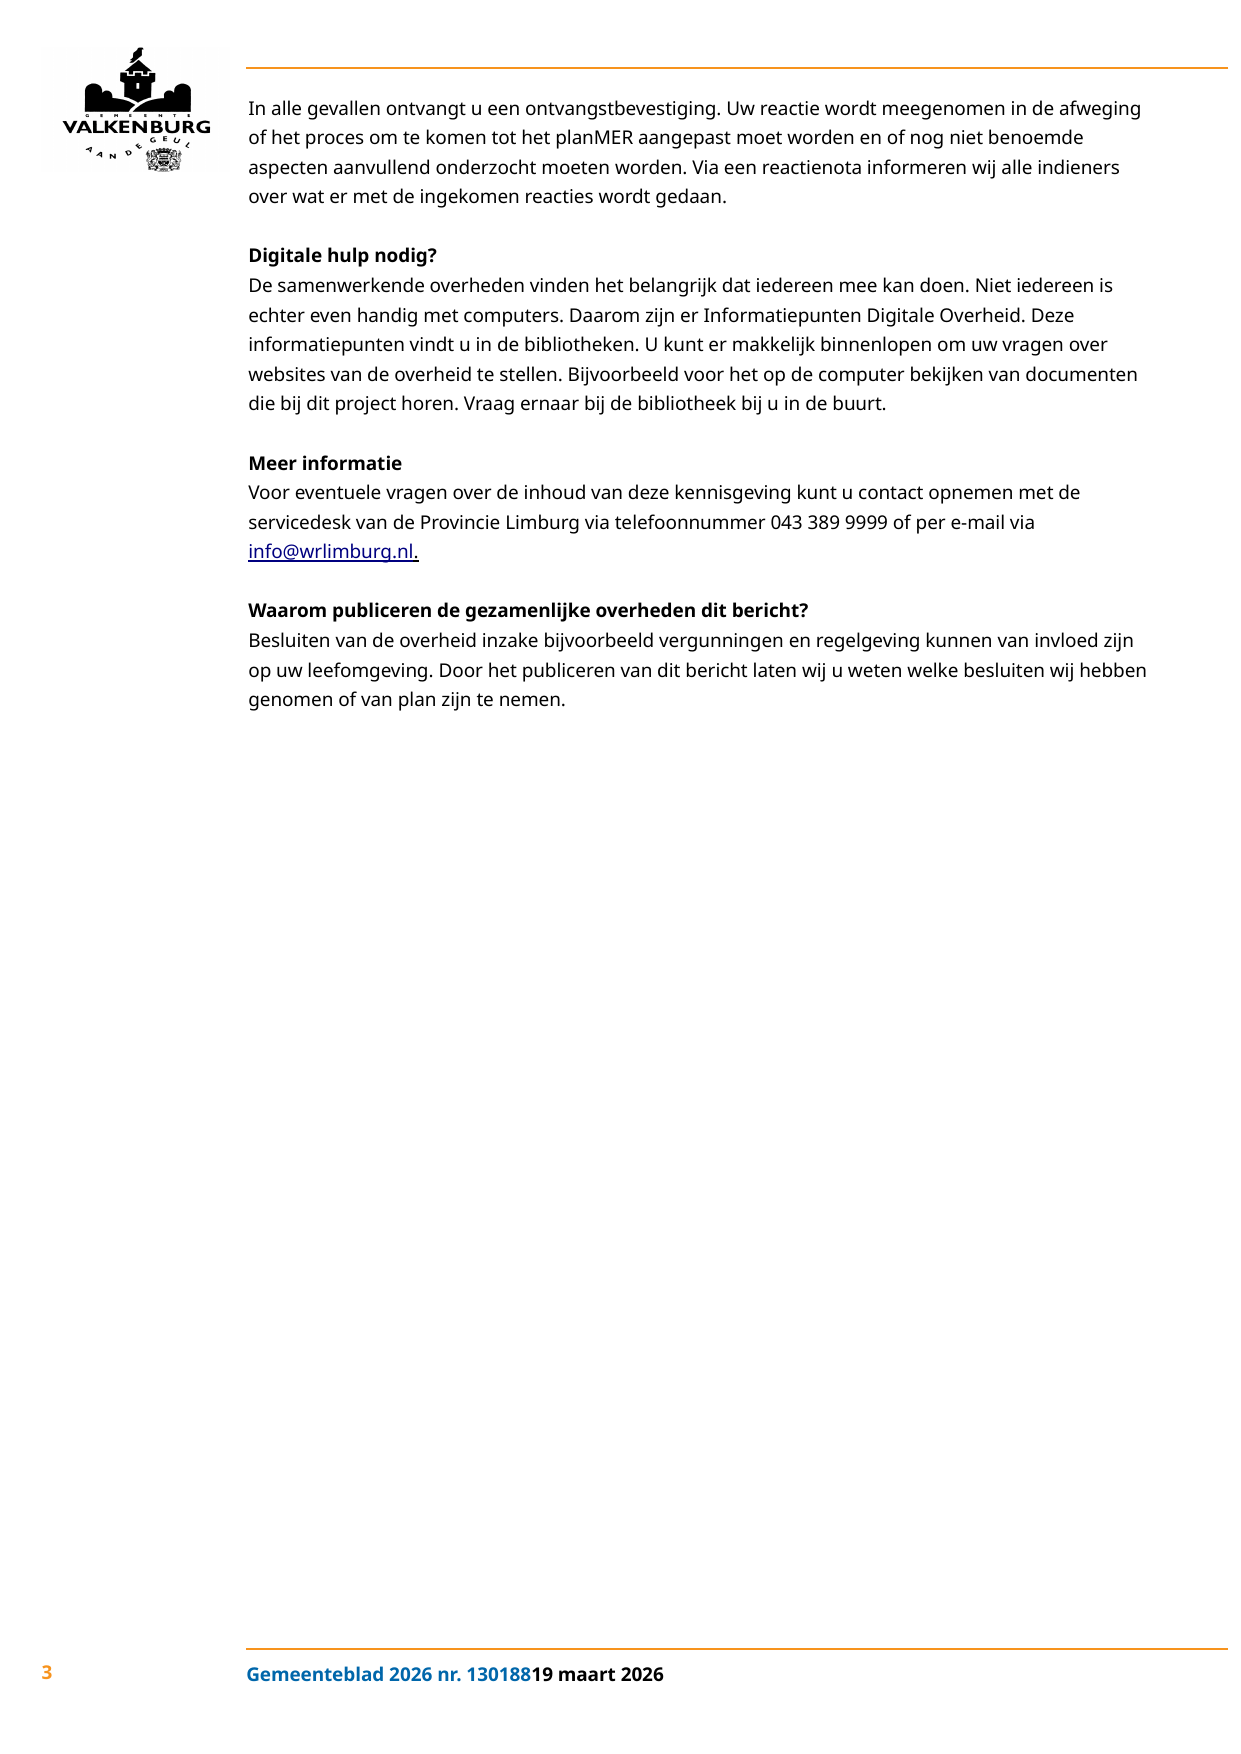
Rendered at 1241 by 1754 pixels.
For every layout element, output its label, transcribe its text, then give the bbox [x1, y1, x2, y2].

text Voor eventuele vragen over de inhoud van deze kennisgeving kunt u contact opnemen met de servicedesk van de Provincie Limburg via telefoonnummer 043 389 9999 of per e-mail via info@wrlimburg.nl. [248, 479, 1152, 564]
text Waarom publiceren de gezamenlijke overheden dit bericht? [248, 598, 1152, 623]
picture [41, 47, 231, 172]
text In alle gevallen ontvangt u een ontvangstbevestiging. Uw reactie wordt meegenomen in de afweging of het proces om te komen tot het planMER aangepast moet worden en of nog niet benoemde aspecten aanvullend onderzocht moeten worden. Via een reactienota informeren wij alle indieners over wat er met de ingekomen reacties wordt gedaan. [248, 95, 1152, 209]
text Besluiten van de overheid inzake bijvoorbeeld vergunningen en regelgeving kunnen van invloed zijn op uw leefomgeving. Door het publiceren van dit bericht laten wij u weten welke besluiten wij hebben genomen of van plan zijn te nemen. [248, 627, 1152, 712]
text Meer informatie [248, 450, 1152, 476]
text Digitale hulp nodig? [248, 243, 1152, 268]
text De samenwerkende overheden vinden het belangrijk dat iedereen mee kan doen. Niet iedereen is echter even handig met computers. Daarom zijn er Informatiepunten Digitale Overheid. Deze informatiepunten vindt u in de bibliotheken. U kunt er makkelijk binnenlopen om uw vragen over websites van de overheid te stellen. Bijvoorbeeld voor het op de computer bekijken van documenten die bij dit project horen. Vraag ernaar bij de bibliotheek bij u in de buurt. [248, 272, 1152, 416]
